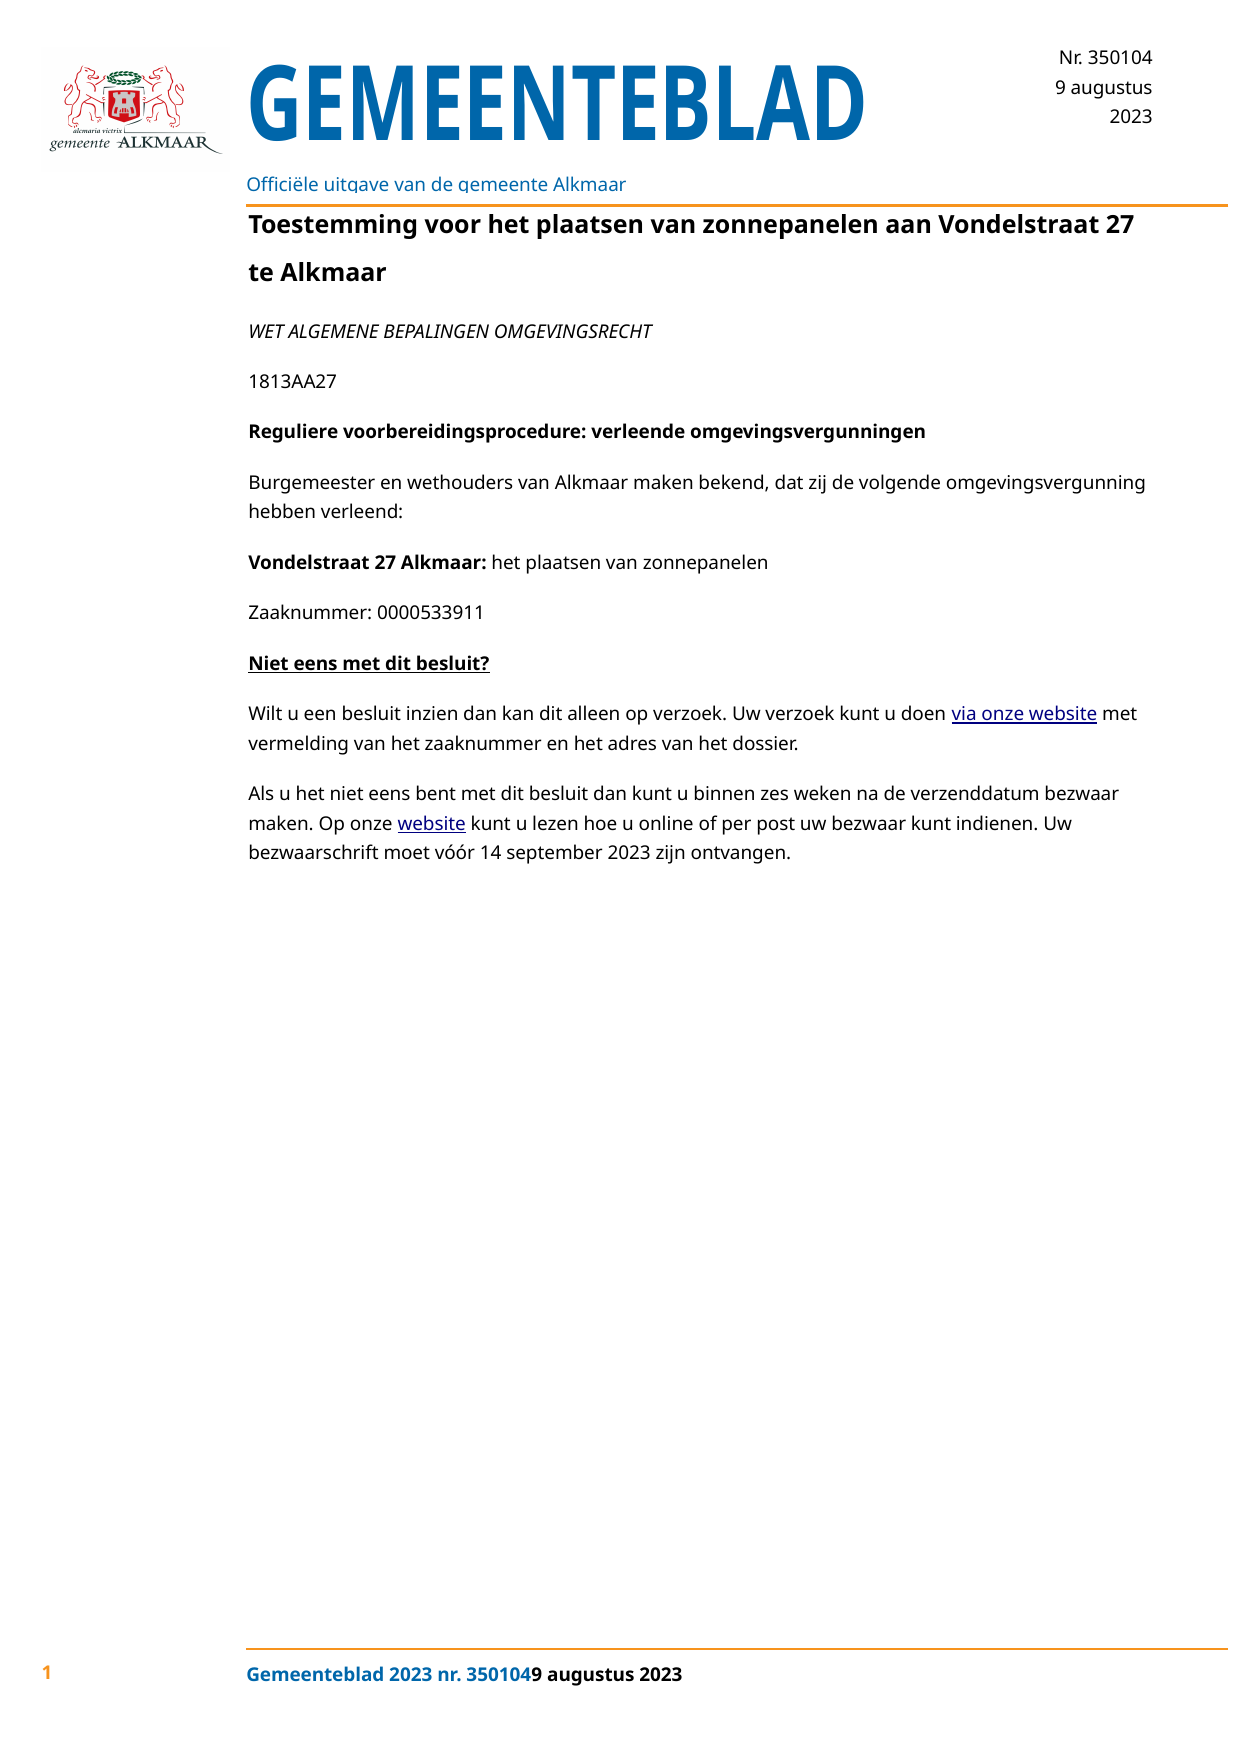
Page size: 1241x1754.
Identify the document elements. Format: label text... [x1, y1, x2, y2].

text WET ALGEMENE BEPALINGEN OMGEVINGSRECHT [248, 318, 1152, 344]
picture [41, 47, 231, 172]
text Reguliere voorbereidingsprocedure: verleende omgevingsvergunningen [248, 419, 1152, 444]
text Zaaknummer: 0000533911 [248, 599, 1152, 625]
text Wilt u een besluit inzien dan kan dit alleen op verzoek. Uw verzoek kunt u doen via onze website met vermelding van het zaaknummer en het adres van het dossier. [248, 700, 1152, 756]
text Burgemeester en wethouders van Alkmaar maken bekend, dat zij de volgende omgevingsvergunning hebben verleend: [248, 469, 1152, 524]
text Toestemming voor het plaatsen van zonnepanelen aan Vondelstraat 27 te Alkmaar [248, 207, 1152, 288]
text Niet eens met dit besluit? [248, 650, 1152, 676]
text 1813AA27 [248, 368, 1152, 394]
text Als u het niet eens bent met dit besluit dan kunt u binnen zes weken na de verzenddatum bezwaar maken. Op onze website kunt u lezen hoe u online of per post uw bezwaar kunt indienen. Uw bezwaarschrift moet vóór 14 september 2023 zijn ontvangen. [248, 780, 1152, 865]
text Vondelstraat 27 Alkmaar: het plaatsen van zonnepanelen [248, 549, 1152, 575]
